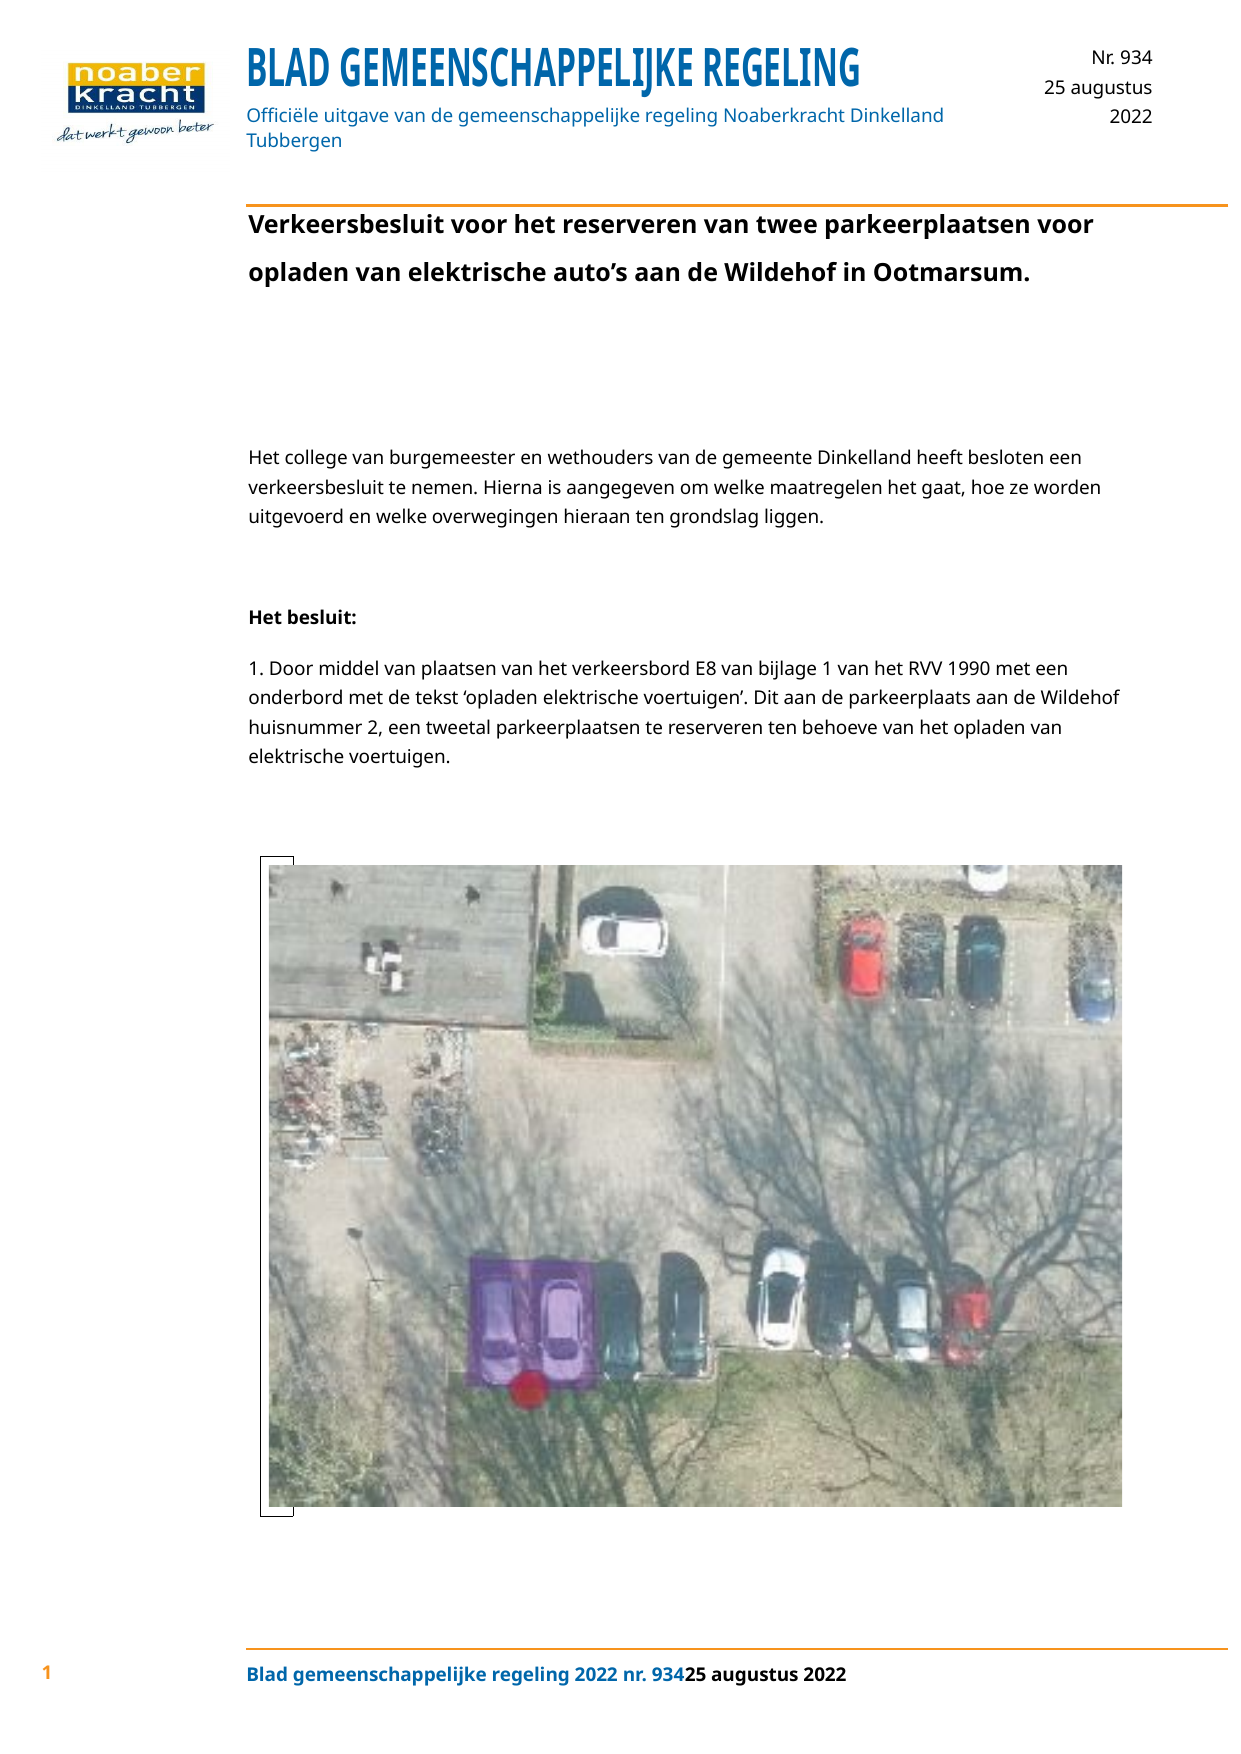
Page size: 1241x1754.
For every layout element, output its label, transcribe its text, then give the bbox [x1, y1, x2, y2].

text Het college van burgemeester en wethouders van de gemeente Dinkelland heeft besloten een verkeersbesluit te nemen. Hierna is aangegeven om welke maatregelen het gaat, hoe ze worden uitgevoerd en welke overwegingen hieraan ten grondslag liggen. [248, 444, 1152, 529]
text 1. Door middel van plaatsen van het verkeersbord E8 van bijlage 1 van het RVV 1990 met een onderbord met de tekst ‘opladen elektrische voertuigen’. Dit aan de parkeerplaats aan de Wildehof huisnummer 2, een tweetal parkeerplaatsen te reserveren ten behoeve van het opladen van elektrische voertuigen. [248, 655, 1152, 769]
picture [268, 865, 1123, 1507]
text Verkeersbesluit voor het reserveren van twee parkeerplaatsen voor opladen van elektrische auto’s aan de Wildehof in Ootmarsum. [248, 207, 1152, 288]
text Het besluit: [248, 604, 1152, 630]
picture [41, 47, 231, 172]
